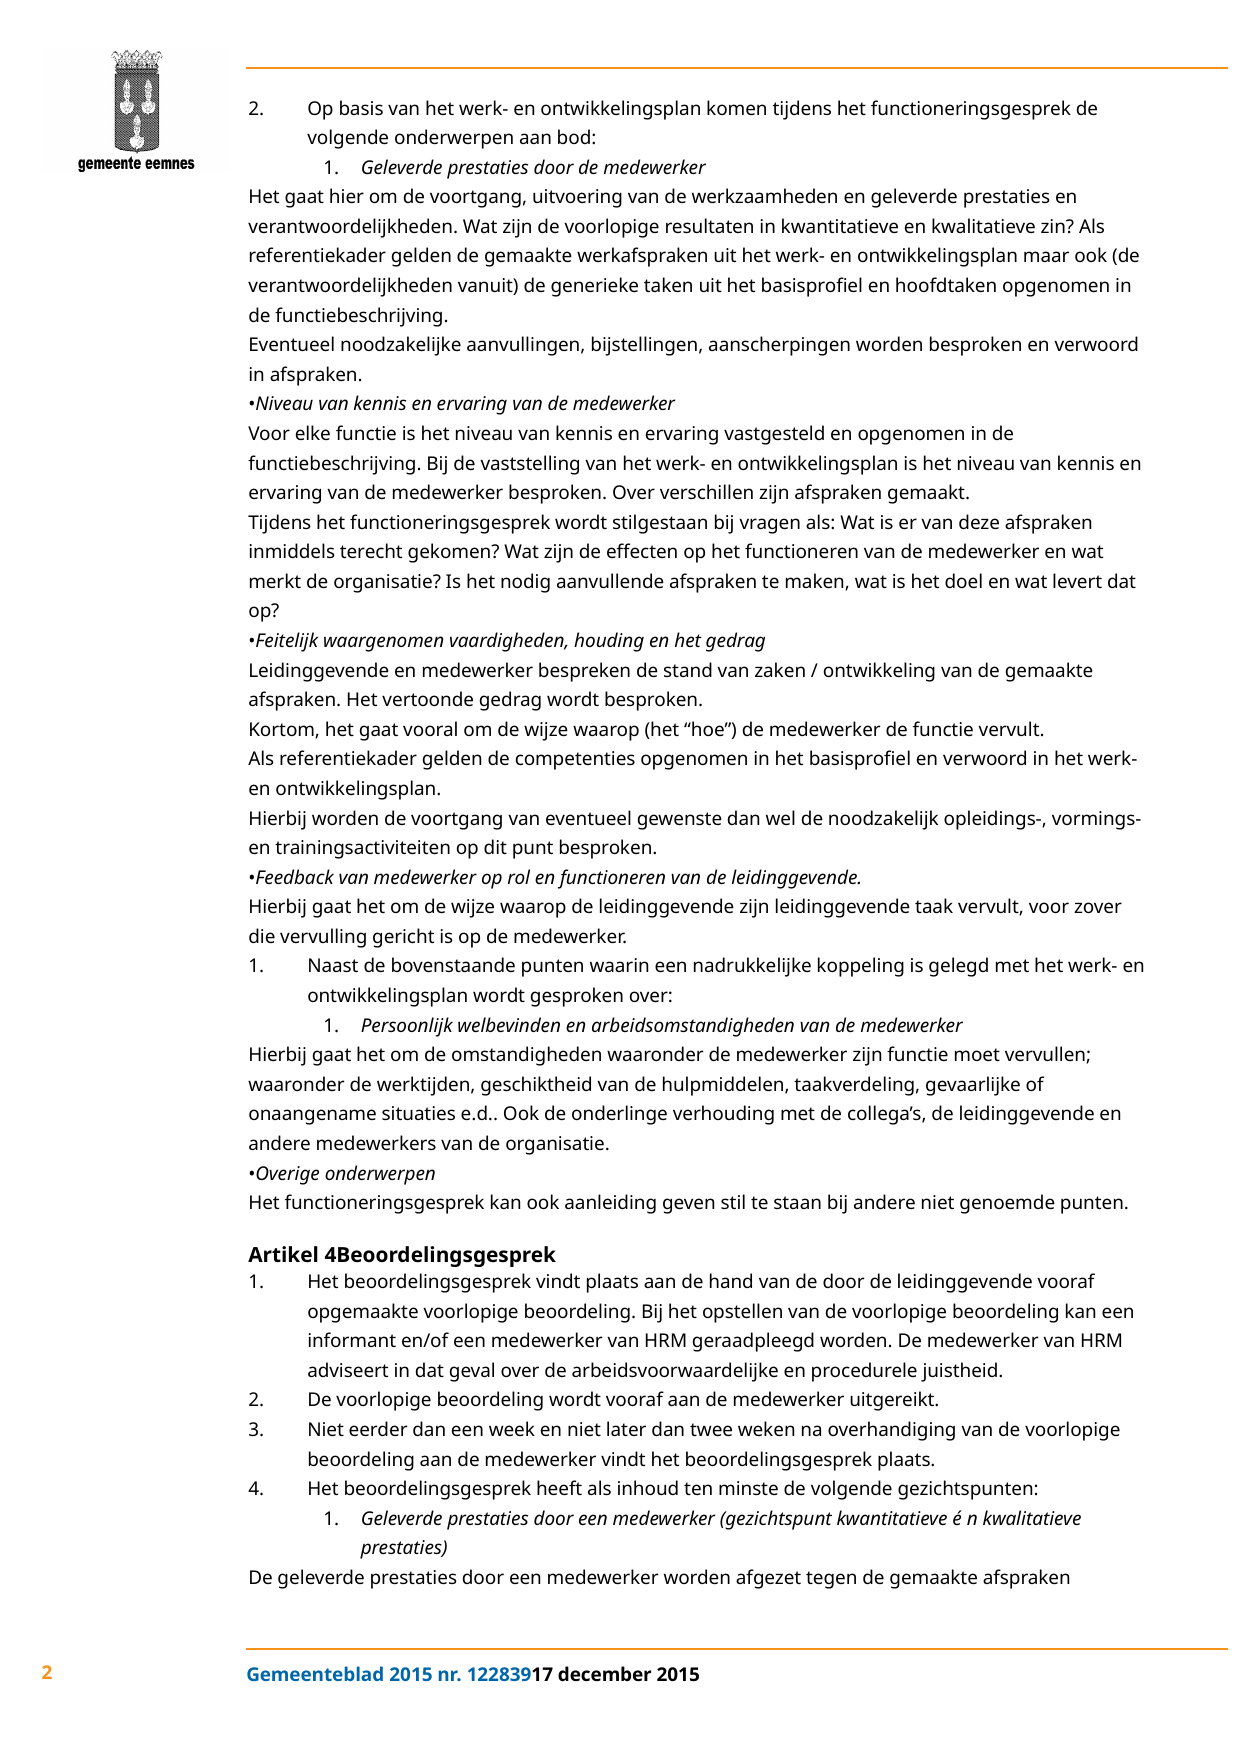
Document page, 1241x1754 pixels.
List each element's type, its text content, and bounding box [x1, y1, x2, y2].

list De voorlopige beoordeling wordt vooraf aan de medewerker uitgereikt. [248, 1387, 1152, 1412]
text Leidinggevende en medewerker bespreken de stand van zaken / ontwikkeling van de gemaakte afspraken. Het vertoonde gedrag wordt besproken. [248, 657, 1152, 712]
text De geleverde prestaties door een medewerker worden afgezet tegen de gemaakte afspraken [248, 1564, 1152, 1590]
list Persoonlijk welbevinden en arbeidsomstandigheden van de medewerker [323, 1012, 1152, 1038]
text Eventueel noodzakelijke aanvullingen, bijstellingen, aanscherpingen worden besproken en verwoord in afspraken. [248, 331, 1152, 387]
text Tijdens het functioneringsgesprek wordt stilgestaan bij vragen als: Wat is er van deze afspraken inmiddels terecht gekomen? Wat zijn de effecten op het functioneren van de medewerker en wat merkt de organisatie? Is het nodig aanvullende afspraken te maken, wat is het doel en wat levert dat op? [248, 509, 1152, 623]
text Voor elke functie is het niveau van kennis en ervaring vastgesteld en opgenomen in de functiebeschrijving. Bij de vaststelling van het werk- en ontwikkelingsplan is het niveau van kennis en ervaring van de medewerker besproken. Over verschillen zijn afspraken gemaakt. [248, 420, 1152, 505]
text Hierbij gaat het om de omstandigheden waaronder de medewerker zijn functie moet vervullen; waaronder de werktijden, geschiktheid van de hulpmiddelen, taakverdeling, gevaarlijke of onaangename situaties e.d.. Ook de onderlinge verhouding met de collega’s, de leidinggevende en andere medewerkers van de organisatie. [248, 1041, 1152, 1156]
list Niet eerder dan een week en niet later dan twee weken na overhandiging van de voorlopige beoordeling aan de medewerker vindt het beoordelingsgesprek plaats. [248, 1416, 1152, 1471]
list Het beoordelingsgesprek heeft als inhoud ten minste de volgende gezichtspunten: [248, 1475, 1152, 1501]
text •Feedback van medewerker op rol en functioneren van de leidinggevende. [248, 864, 1152, 890]
text Het gaat hier om de voortgang, uitvoering van de werkzaamheden en geleverde prestaties en verantwoordelijkheden. Wat zijn de voorlopige resultaten in kwantitatieve en kwalitatieve zin? Als referentiekader gelden de gemaakte werkafspraken uit het werk- en ontwikkelingsplan maar ook (de verantwoordelijkheden vanuit) de generieke taken uit het basisprofiel en hoofdtaken opgenomen in de functiebeschrijving. [248, 183, 1152, 328]
list Het beoordelingsgesprek vindt plaats aan de hand van de door de leidinggevende vooraf opgemaakte voorlopige beoordeling. Bij het opstellen van de voorlopige beoordeling kan een informant en/of een medewerker van HRM geraadpleegd worden. De medewerker van HRM adviseert in dat geval over de arbeidsvoorwaardelijke en procedurele juistheid. [248, 1268, 1152, 1383]
text Hierbij worden de voortgang van eventueel gewenste dan wel de noodzakelijk opleidings-, vormings- en trainingsactiviteiten op dit punt besproken. [248, 805, 1152, 860]
list Geleverde prestaties door een medewerker (gezichtspunt kwantitatieve é n kwalitatieve prestaties) [323, 1505, 1152, 1560]
text Artikel 4Beoordelingsgesprek [248, 1240, 1152, 1268]
text Als referentiekader gelden de competenties opgenomen in het basisprofiel en verwoord in het werk- en ontwikkelingsplan. [248, 746, 1152, 801]
text •Niveau van kennis en ervaring van de medewerker [248, 391, 1152, 416]
text Hierbij gaat het om de wijze waarop de leidinggevende zijn leidinggevende taak vervult, voor zover die vervulling gericht is op de medewerker. [248, 893, 1152, 949]
text Kortom, het gaat vooral om de wijze waarop (het “hoe”) de medewerker de functie vervult. [248, 716, 1152, 742]
text Het functioneringsgesprek kan ook aanleiding geven stil te staan bij andere niet genoemde punten. [248, 1189, 1152, 1215]
list Naast de bovenstaande punten waarin een nadrukkelijke koppeling is gelegd met het werk- en ontwikkelingsplan wordt gesproken over: [248, 953, 1152, 1008]
list Op basis van het werk- en ontwikkelingsplan komen tijdens het functioneringsgesprek de volgende onderwerpen aan bod: [248, 95, 1152, 150]
text •Overige onderwerpen [248, 1160, 1152, 1186]
picture [41, 47, 231, 172]
text •Feitelijk waargenomen vaardigheden, houding en het gedrag [248, 627, 1152, 653]
list Geleverde prestaties door de medewerker [323, 154, 1152, 180]
